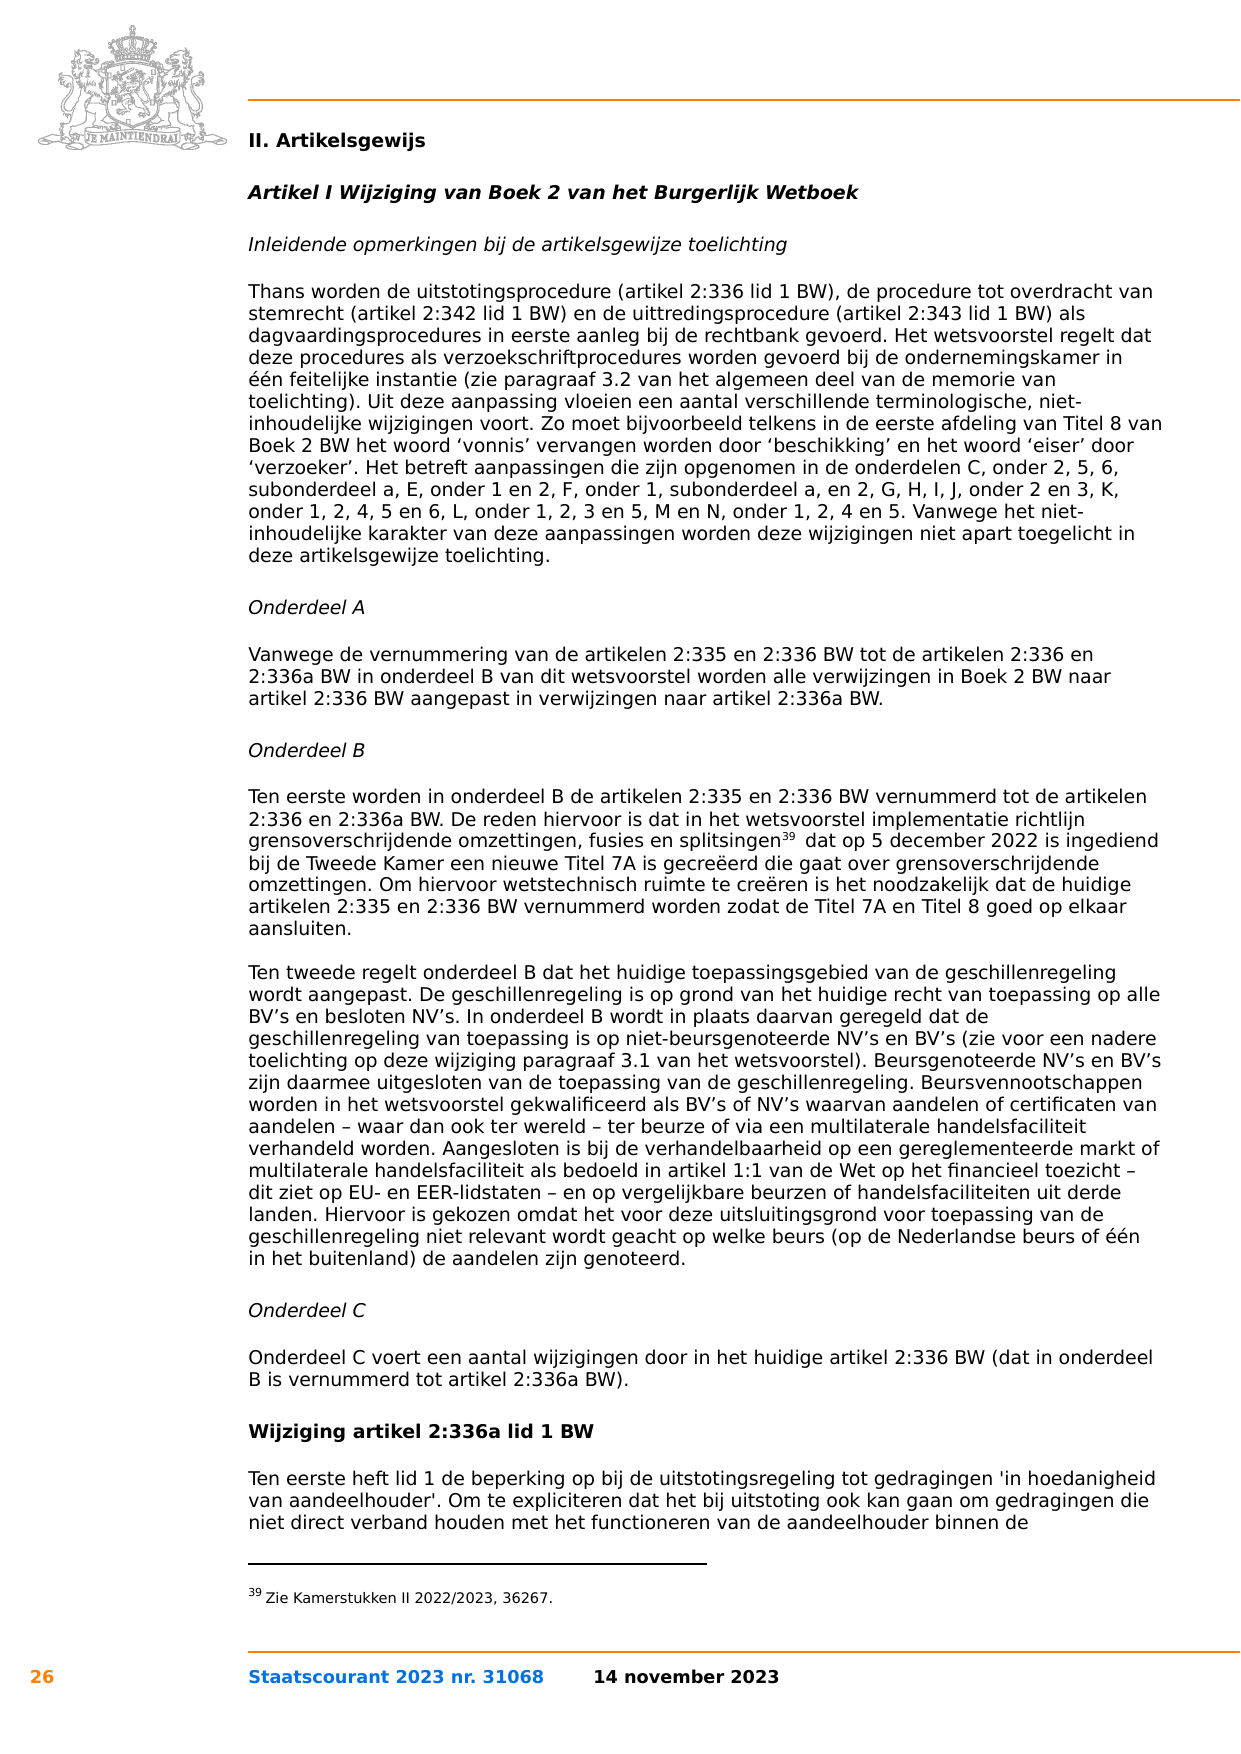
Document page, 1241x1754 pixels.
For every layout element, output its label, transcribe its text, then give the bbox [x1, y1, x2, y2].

text Ten tweede regelt onderdeel B dat het huidige toepassingsgebied van de geschillenregeling wordt aangepast. De geschillenregeling is op grond van het huidige recht van toepassing op alle BV’s en besloten NV’s. In onderdeel B wordt in plaats daarvan geregeld dat de geschillenregeling van toepassing is op niet-beursgenoteerde NV’s en BV’s (zie voor een nadere toelichting op deze wijziging paragraaf 3.1 van het wetsvoorstel). Beursgenoteerde NV’s en BV’s zijn daarmee uitgesloten van de toepassing van de geschillenregeling. Beursvennootschappen worden in het wetsvoorstel gekwalificeerd als BV’s of NV’s waarvan aandelen of certificaten van aandelen – waar dan ook ter wereld – ter beurze of via een multilaterale handelsfaciliteit verhandeld worden. Aangesloten is bij de verhandelbaarheid op een gereglementeerde markt of multilaterale handelsfaciliteit als bedoeld in artikel 1:1 van de Wet op het financieel toezicht – dit ziet op EU- en EER-lidstaten – en op vergelijkbare beurzen of handelsfaciliteiten uit derde landen. Hiervoor is gekozen omdat het voor deze uitsluitingsgrond voor toepassing van de geschillenregeling niet relevant wordt geacht op welke beurs (op de Nederlandse beurs of één in het buitenland) de aandelen zijn genoteerd. [248, 962, 1163, 1270]
subtitle Onderdeel B [248, 739, 1163, 761]
text Onderdeel C voert een aantal wijzigingen door in het huidige artikel 2:336 BW (dat in onderdeel B is vernummerd tot artikel 2:336a BW). [248, 1347, 1163, 1391]
picture [38, 25, 227, 150]
subtitle Artikel I Wijziging van Boek 2 van het Burgerlijk Wetboek [248, 182, 1163, 204]
text Ten eerste heft lid 1 de beperking op bij de uitstotingsregeling tot gedragingen 'in hoedanigheid van aandeelhouder'. Om te expliciteren dat het bij uitstoting ook kan gaan om gedragingen die niet direct verband houden met het functioneren van de aandeelhouder binnen de [248, 1468, 1163, 1534]
text Ten eerste worden in onderdeel B de artikelen 2:335 en 2:336 BW vernummerd tot de artikelen 2:336 en 2:336a BW. De reden hiervoor is dat in het wetsvoorstel implementatie richtlijn grensoverschrijdende omzettingen, fusies en splitsingen dat op 5 december 2022 is ingediend bij de Tweede Kamer een nieuwe Titel 7A is gecreëerd die gaat over grensoverschrijdende omzettingen. Om hiervoor wetstechnisch ruimte te creëren is het noodzakelijk dat de huidige artikelen 2:335 en 2:336 BW vernummerd worden zodat de Titel 7A en Titel 8 goed op elkaar aansluiten. [248, 786, 1163, 940]
subtitle Wijziging artikel 2:336a lid 1 BW [248, 1421, 1163, 1443]
text Vanwege de vernummering van de artikelen 2:335 en 2:336 BW tot de artikelen 2:336 en 2:336a BW in onderdeel B van dit wetsvoorstel worden alle verwijzingen in Boek 2 BW naar artikel 2:336 BW aangepast in verwijzingen naar artikel 2:336a BW. [248, 643, 1163, 709]
subtitle Inleidende opmerkingen bij de artikelsgewijze toelichting [248, 234, 1163, 256]
text Thans worden de uitstotingsprocedure (artikel 2:336 lid 1 BW), de procedure tot overdracht van stemrecht (artikel 2:342 lid 1 BW) en de uittredingsprocedure (artikel 2:343 lid 1 BW) als dagvaardingsprocedures in eerste aanleg bij de rechtbank gevoerd. Het wetsvoorstel regelt dat deze procedures als verzoekschriftprocedures worden gevoerd bij de ondernemingskamer in één feitelijke instantie (zie paragraaf 3.2 van het algemeen deel van de memorie van toelichting). Uit deze aanpassing vloeien een aantal verschillende terminologische, niet-inhoudelijke wijzigingen voort. Zo moet bijvoorbeeld telkens in de eerste afdeling van Titel 8 van Boek 2 BW het woord ‘vonnis’ vervangen worden door ‘beschikking’ en het woord ‘eiser’ door ‘verzoeker’. Het betreft aanpassingen die zijn opgenomen in de onderdelen C, onder 2, 5, 6, subonderdeel a, E, onder 1 en 2, F, onder 1, subonderdeel a, en 2, G, H, I, J, onder 2 en 3, K, onder 1, 2, 4, 5 en 6, L, onder 1, 2, 3 en 5, M en N, onder 1, 2, 4 en 5. Vanwege het niet-inhoudelijke karakter van deze aanpassingen worden deze wijzigingen niet apart toegelicht in deze artikelsgewijze toelichting. [248, 281, 1163, 567]
text Zie Kamerstukken II 2022/2023, 36267. [248, 1586, 1163, 1608]
subtitle II. Artikelsgewijs [248, 130, 1163, 152]
subtitle Onderdeel C [248, 1300, 1163, 1322]
subtitle Onderdeel A [248, 597, 1163, 618]
